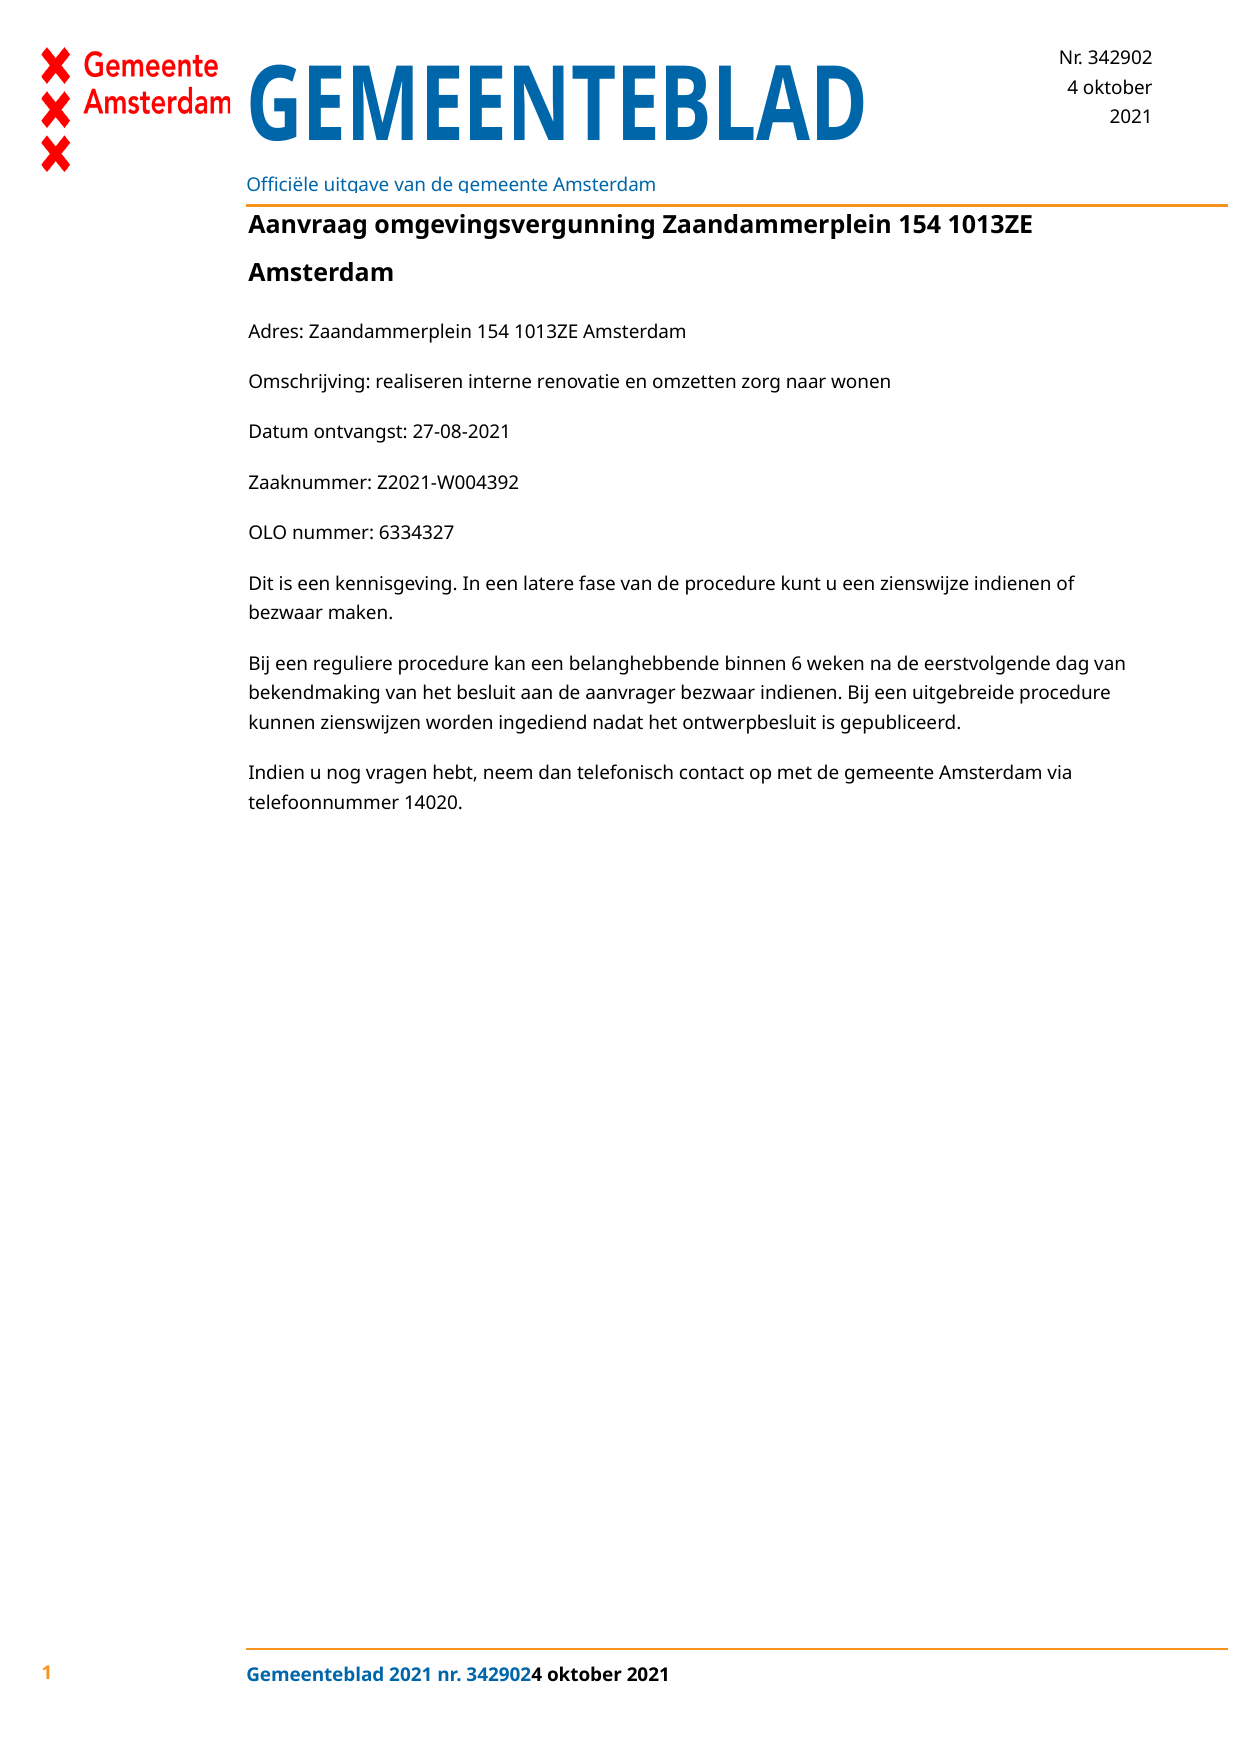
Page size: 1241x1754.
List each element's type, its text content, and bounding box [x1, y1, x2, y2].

text Zaaknummer: Z2021-W004392 [248, 469, 1152, 495]
text Adres: Zaandammerplein 154 1013ZE Amsterdam [248, 318, 1152, 344]
text Bij een reguliere procedure kan een belanghebbende binnen 6 weken na de eerstvolgende dag van bekendmaking van het besluit aan de aanvrager bezwaar indienen. Bij een uitgebreide procedure kunnen zienswijzen worden ingediend nadat het ontwerpbesluit is gepubliceerd. [248, 650, 1152, 735]
text Indien u nog vragen hebt, neem dan telefonisch contact op met de gemeente Amsterdam via telefoonnummer 14020. [248, 759, 1152, 815]
text Dit is een kennisgeving. In een latere fase van de procedure kunt u een zienswijze indienen of bezwaar maken. [248, 570, 1152, 625]
text Aanvraag omgevingsvergunning Zaandammerplein 154 1013ZE Amsterdam [248, 207, 1152, 288]
picture [41, 47, 231, 172]
text Datum ontvangst: 27-08-2021 [248, 419, 1152, 444]
text Omschrijving: realiseren interne renovatie en omzetten zorg naar wonen [248, 368, 1152, 394]
text OLO nummer: 6334327 [248, 519, 1152, 545]
